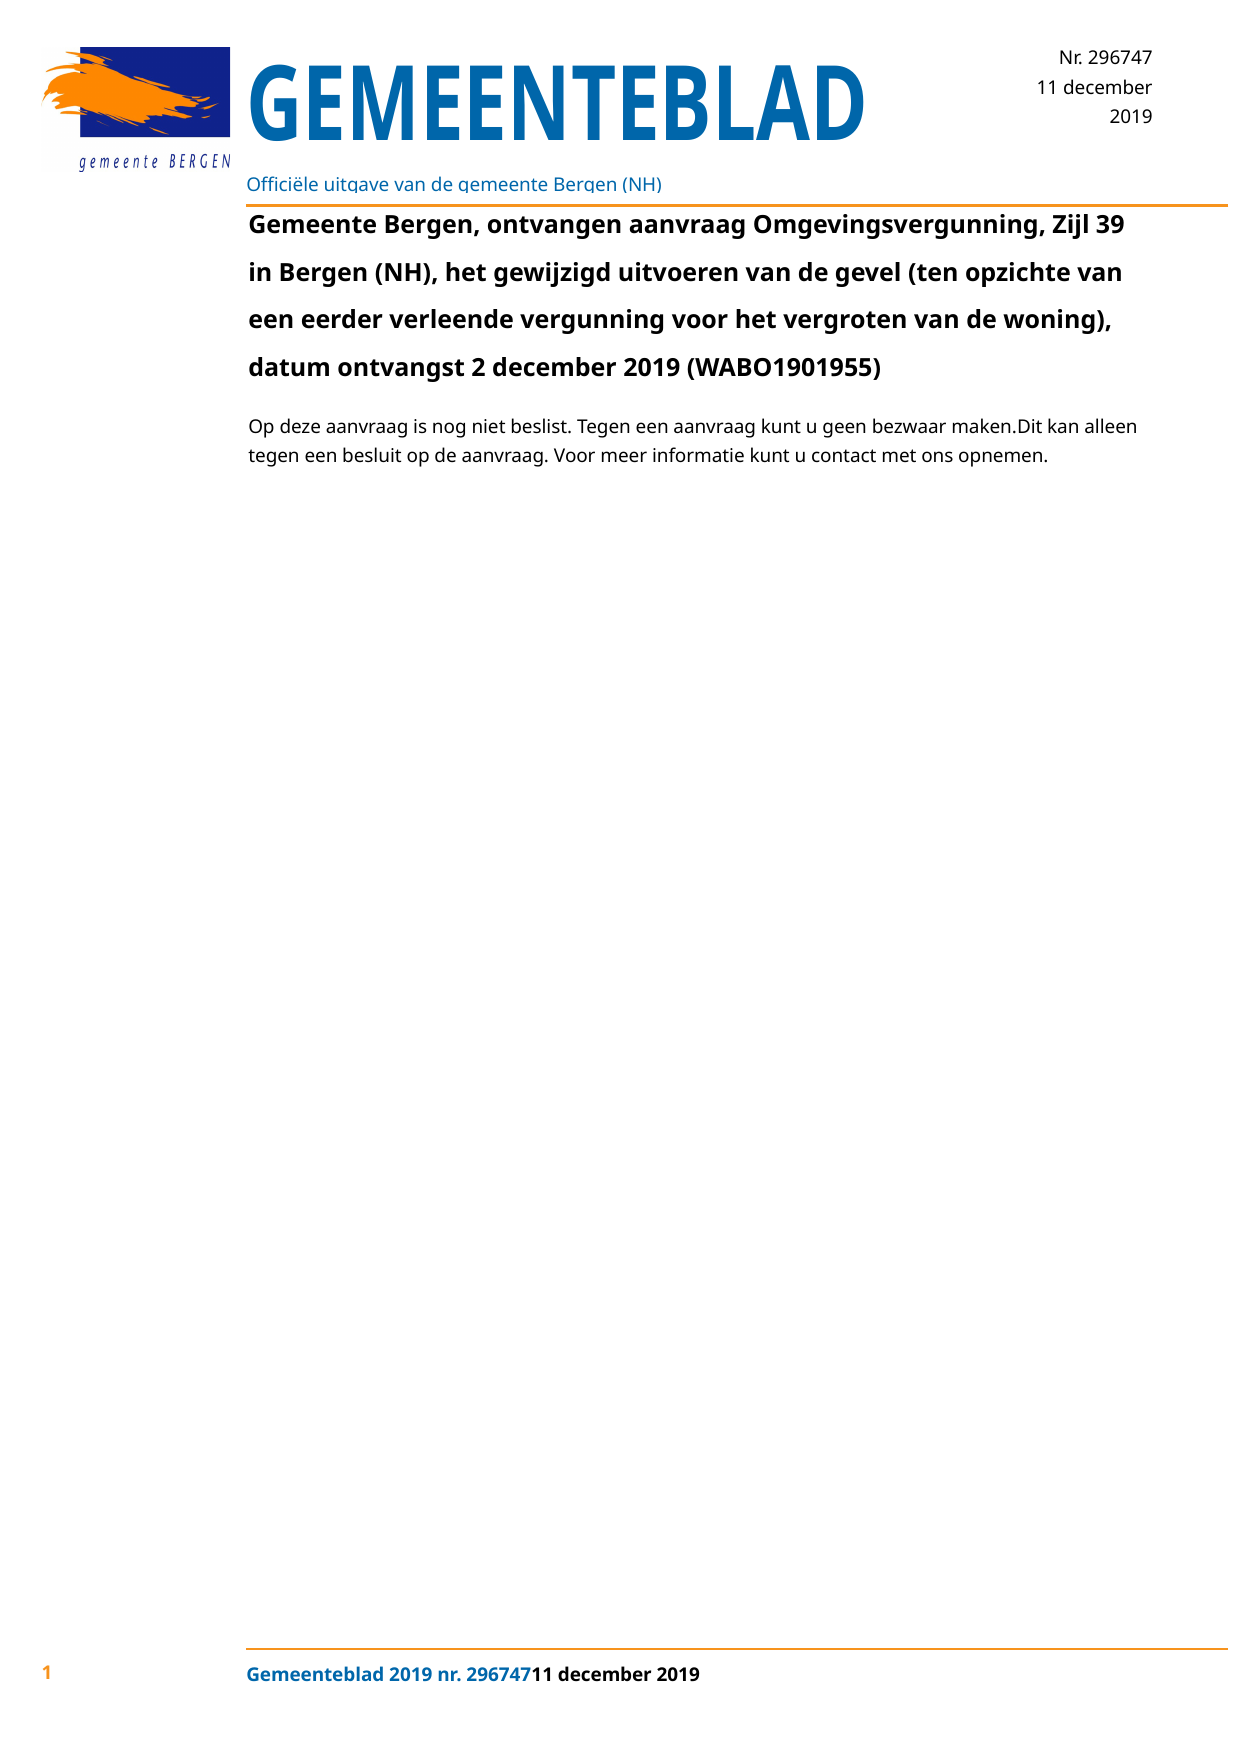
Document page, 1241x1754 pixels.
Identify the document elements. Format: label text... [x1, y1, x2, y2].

text Gemeente Bergen, ontvangen aanvraag Omgevingsvergunning, Zijl 39 in Bergen (NH), het gewijzigd uitvoeren van de gevel (ten opzichte van een eerder verleende vergunning voor het vergroten van de woning), datum ontvangst 2 december 2019 (WABO1901955) [248, 207, 1152, 384]
text Op deze aanvraag is nog niet beslist. Tegen een aanvraag kunt u geen bezwaar maken.Dit kan alleen tegen een besluit op de aanvraag. Voor meer informatie kunt u contact met ons opnemen. [248, 413, 1152, 468]
picture [41, 47, 231, 172]
